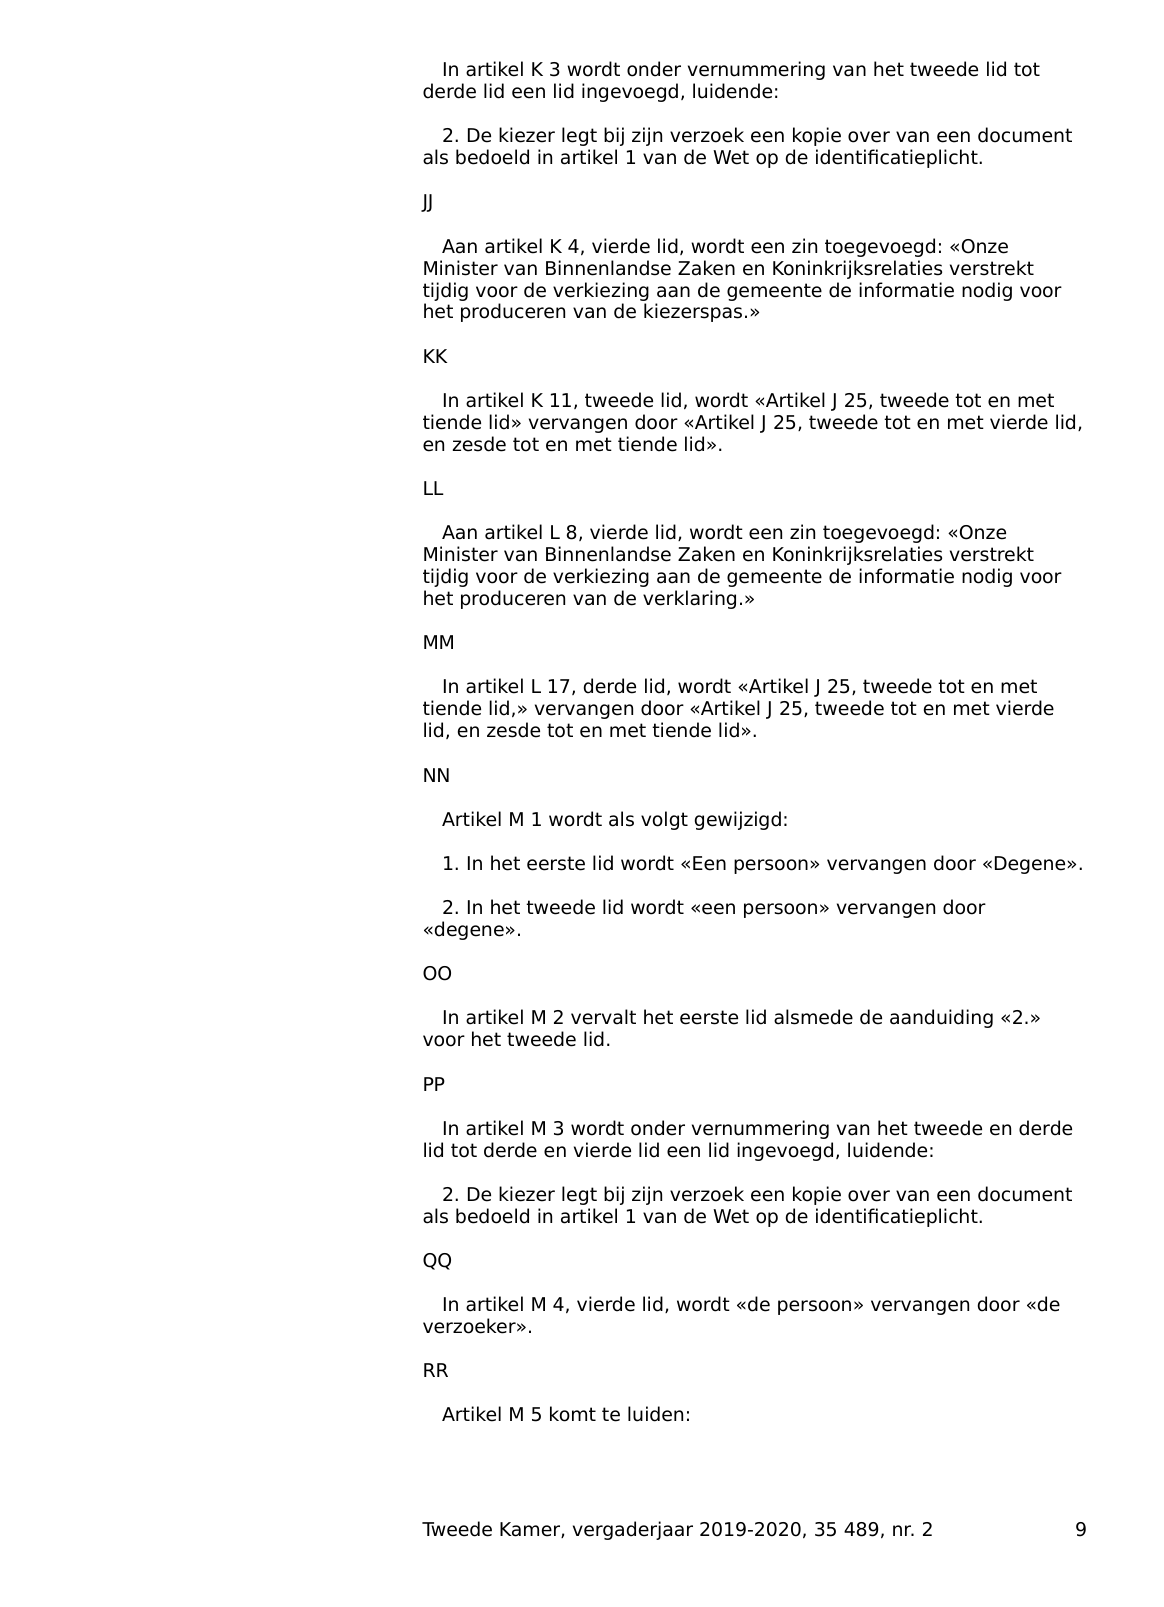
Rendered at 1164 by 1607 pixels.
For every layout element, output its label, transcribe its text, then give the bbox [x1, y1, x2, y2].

text LL [422, 478, 1087, 500]
text In artikel L 17, derde lid, wordt «Artikel J 25, tweede tot en met tiende lid,» vervangen door «Artikel J 25, tweede tot en met vierde lid, en zesde tot en met tiende lid». [422, 676, 1087, 742]
text 2. In het tweede lid wordt «een persoon» vervangen door «degene». [422, 897, 1087, 941]
text NN [422, 764, 1087, 786]
text Artikel M 5 komt te luiden: [422, 1404, 1087, 1426]
text 2. De kiezer legt bij zijn verzoek een kopie over van een document als bedoeld in artikel 1 van de Wet op de identificatieplicht. [422, 1184, 1087, 1228]
text In artikel K 3 wordt onder vernummering van het tweede lid tot derde lid een lid ingevoegd, luidende: [422, 59, 1087, 103]
text In artikel M 3 wordt onder vernummering van het tweede en derde lid tot derde en vierde lid een lid ingevoegd, luidende: [422, 1118, 1087, 1162]
text In artikel M 4, vierde lid, wordt «de persoon» vervangen door «de verzoeker». [422, 1294, 1087, 1338]
text 2. De kiezer legt bij zijn verzoek een kopie over van een document als bedoeld in artikel 1 van de Wet op de identificatieplicht. [422, 125, 1087, 169]
text RR [422, 1360, 1087, 1382]
text 1. In het eerste lid wordt «Een persoon» vervangen door «Degene». [422, 853, 1087, 875]
text In artikel M 2 vervalt het eerste lid alsmede de aanduiding «2.» voor het tweede lid. [422, 1007, 1087, 1051]
text KK [422, 346, 1087, 368]
text Artikel M 1 wordt als volgt gewijzigd: [422, 809, 1087, 831]
text Aan artikel L 8, vierde lid, wordt een zin toegevoegd: «Onze Minister van Binnenlandse Zaken en Koninkrijksrelaties verstrekt tijdig voor de verkiezing aan de gemeente de informatie nodig voor het produceren van de verklaring.» [422, 522, 1087, 610]
text PP [422, 1073, 1087, 1095]
text MM [422, 632, 1087, 654]
text Aan artikel K 4, vierde lid, wordt een zin toegevoegd: «Onze Minister van Binnenlandse Zaken en Koninkrijksrelaties verstrekt tijdig voor de verkiezing aan de gemeente de informatie nodig voor het produceren van de kiezerspas.» [422, 236, 1087, 323]
text In artikel K 11, tweede lid, wordt «Artikel J 25, tweede tot en met tiende lid» vervangen door «Artikel J 25, tweede tot en met vierde lid, en zesde tot en met tiende lid». [422, 390, 1087, 456]
text QQ [422, 1250, 1087, 1272]
text OO [422, 963, 1087, 985]
text JJ [422, 191, 1087, 213]
